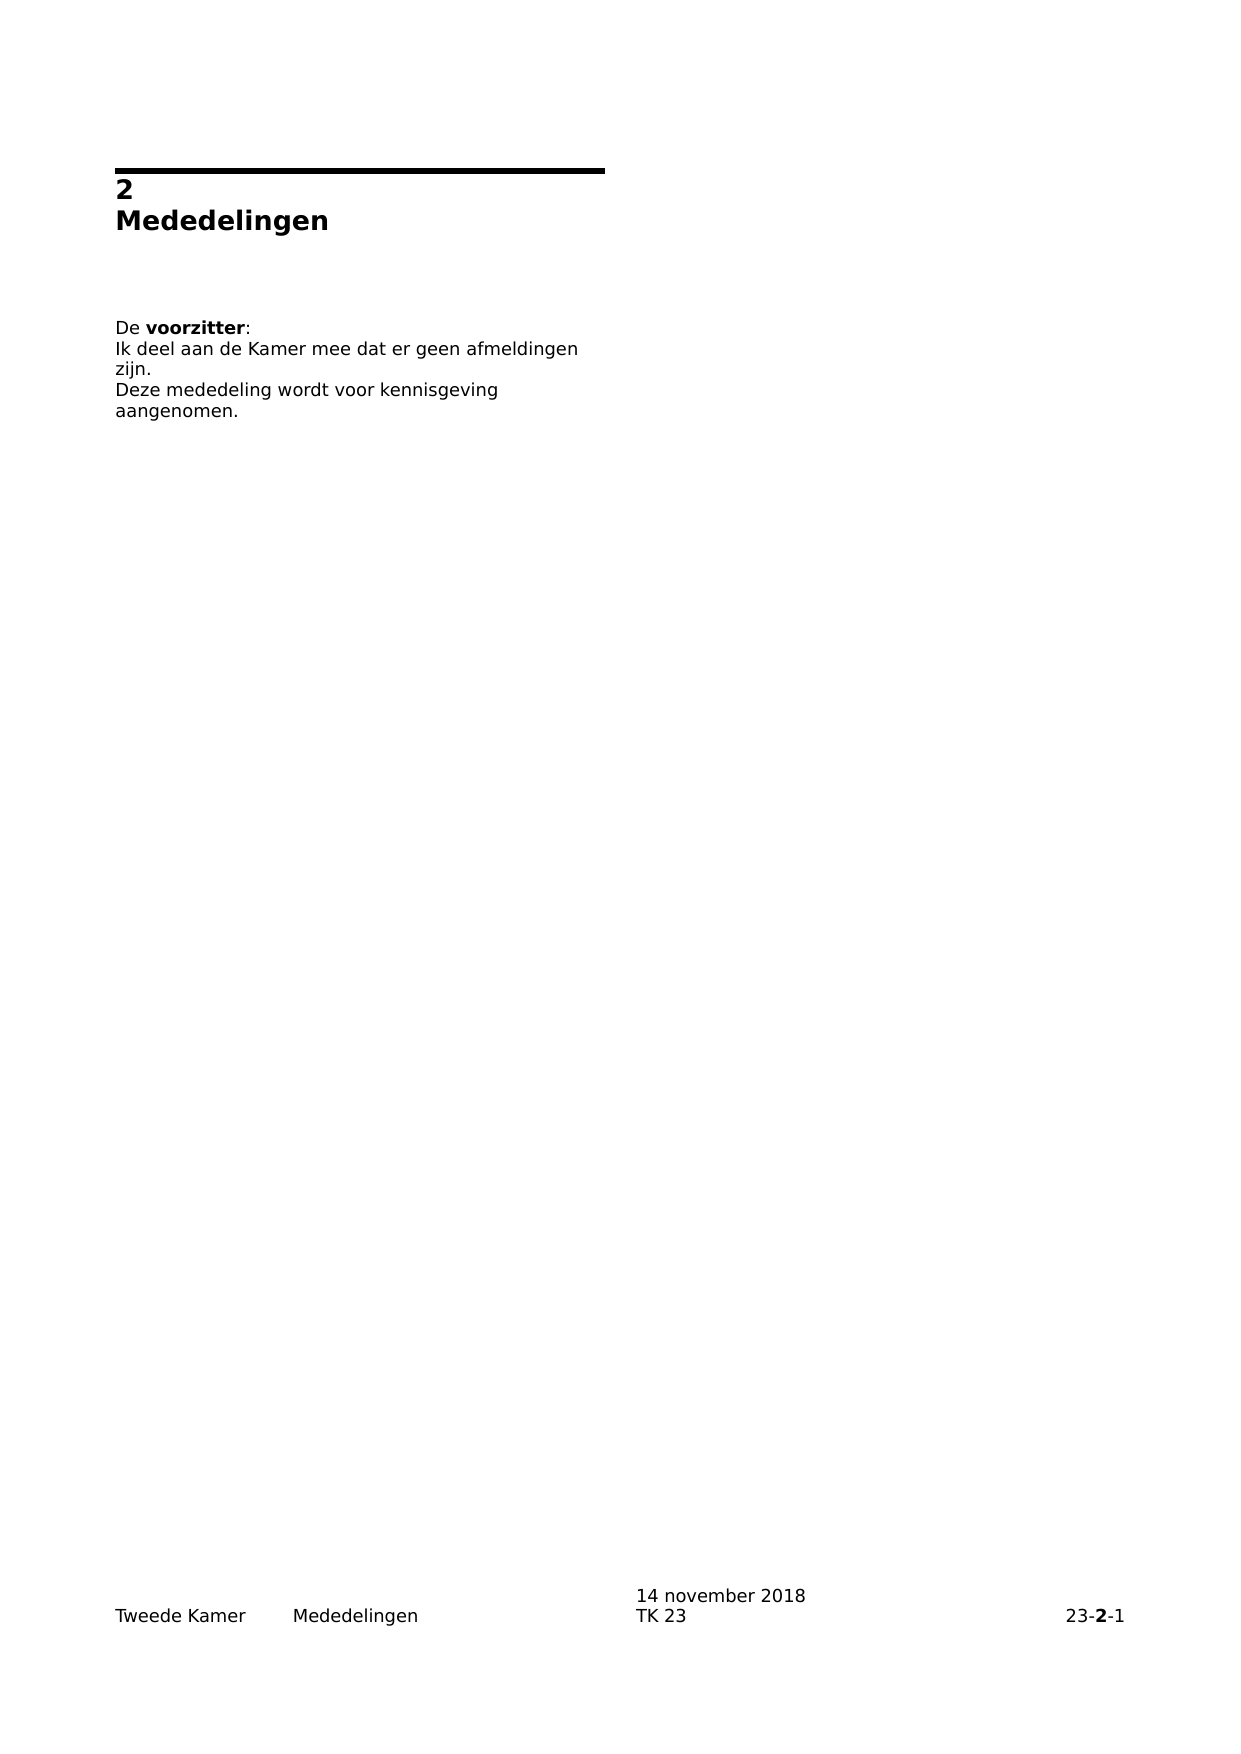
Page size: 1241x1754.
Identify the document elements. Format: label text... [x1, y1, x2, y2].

text Deze mededeling wordt voor kennisgeving aangenomen. [115, 380, 605, 422]
text De voorzitter: [115, 318, 605, 338]
text Ik deel aan de Kamer mee dat er geen afmeldingen zijn. [115, 338, 605, 380]
title 2 Mededelingen [115, 174, 605, 237]
